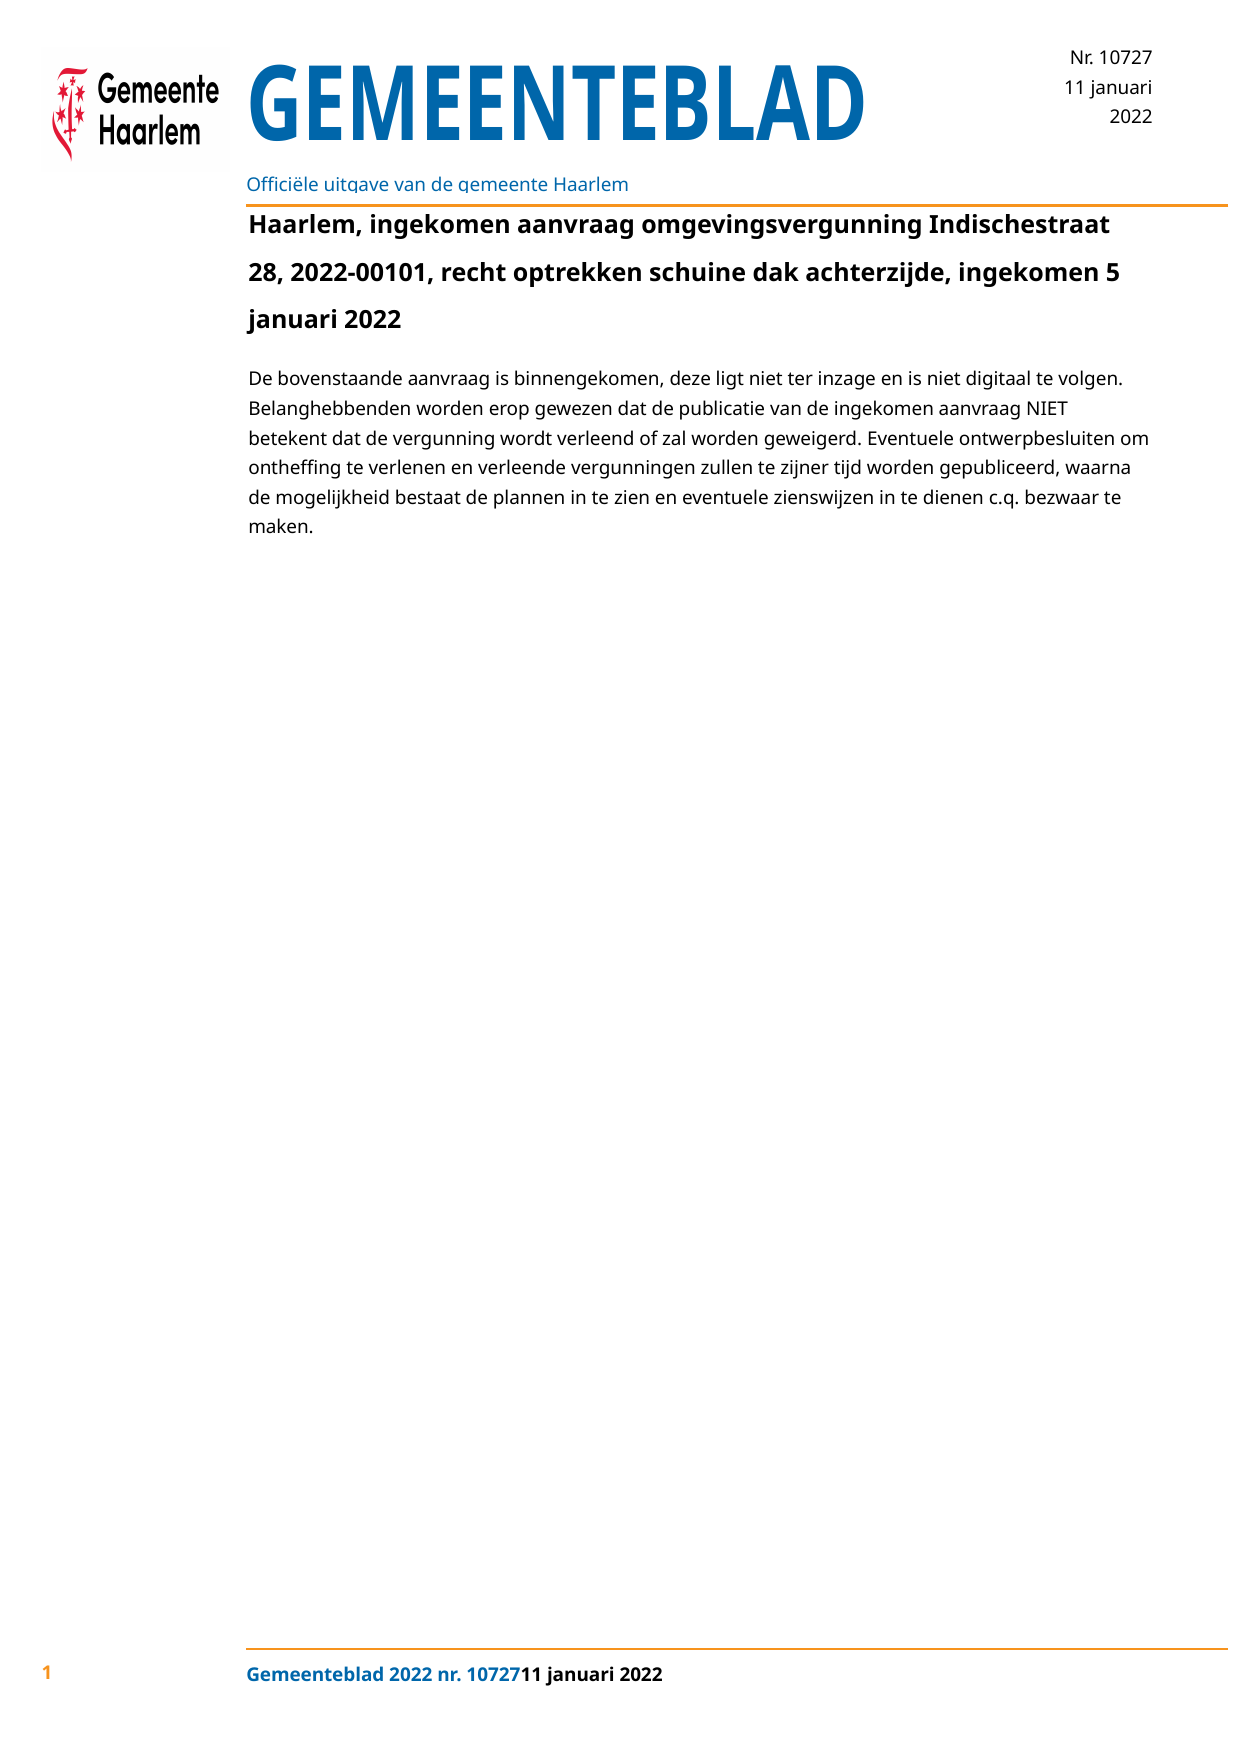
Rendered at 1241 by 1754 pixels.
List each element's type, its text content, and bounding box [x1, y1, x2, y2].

text Haarlem, ingekomen aanvraag omgevingsvergunning Indischestraat 28, 2022-00101, recht optrekken schuine dak achterzijde, ingekomen 5 januari 2022 [248, 207, 1152, 336]
picture [41, 47, 231, 172]
text De bovenstaande aanvraag is binnengekomen, deze ligt niet ter inzage en is niet digitaal te volgen. Belanghebbenden worden erop gewezen dat de publicatie van de ingekomen aanvraag NIET betekent dat de vergunning wordt verleend of zal worden geweigerd. Eventuele ontwerpbesluiten om ontheffing te verlenen en verleende vergunningen zullen te zijner tijd worden gepubliceerd, waarna de mogelijkheid bestaat de plannen in te zien en eventuele zienswijzen in te dienen c.q. bezwaar te maken. [248, 366, 1152, 539]
